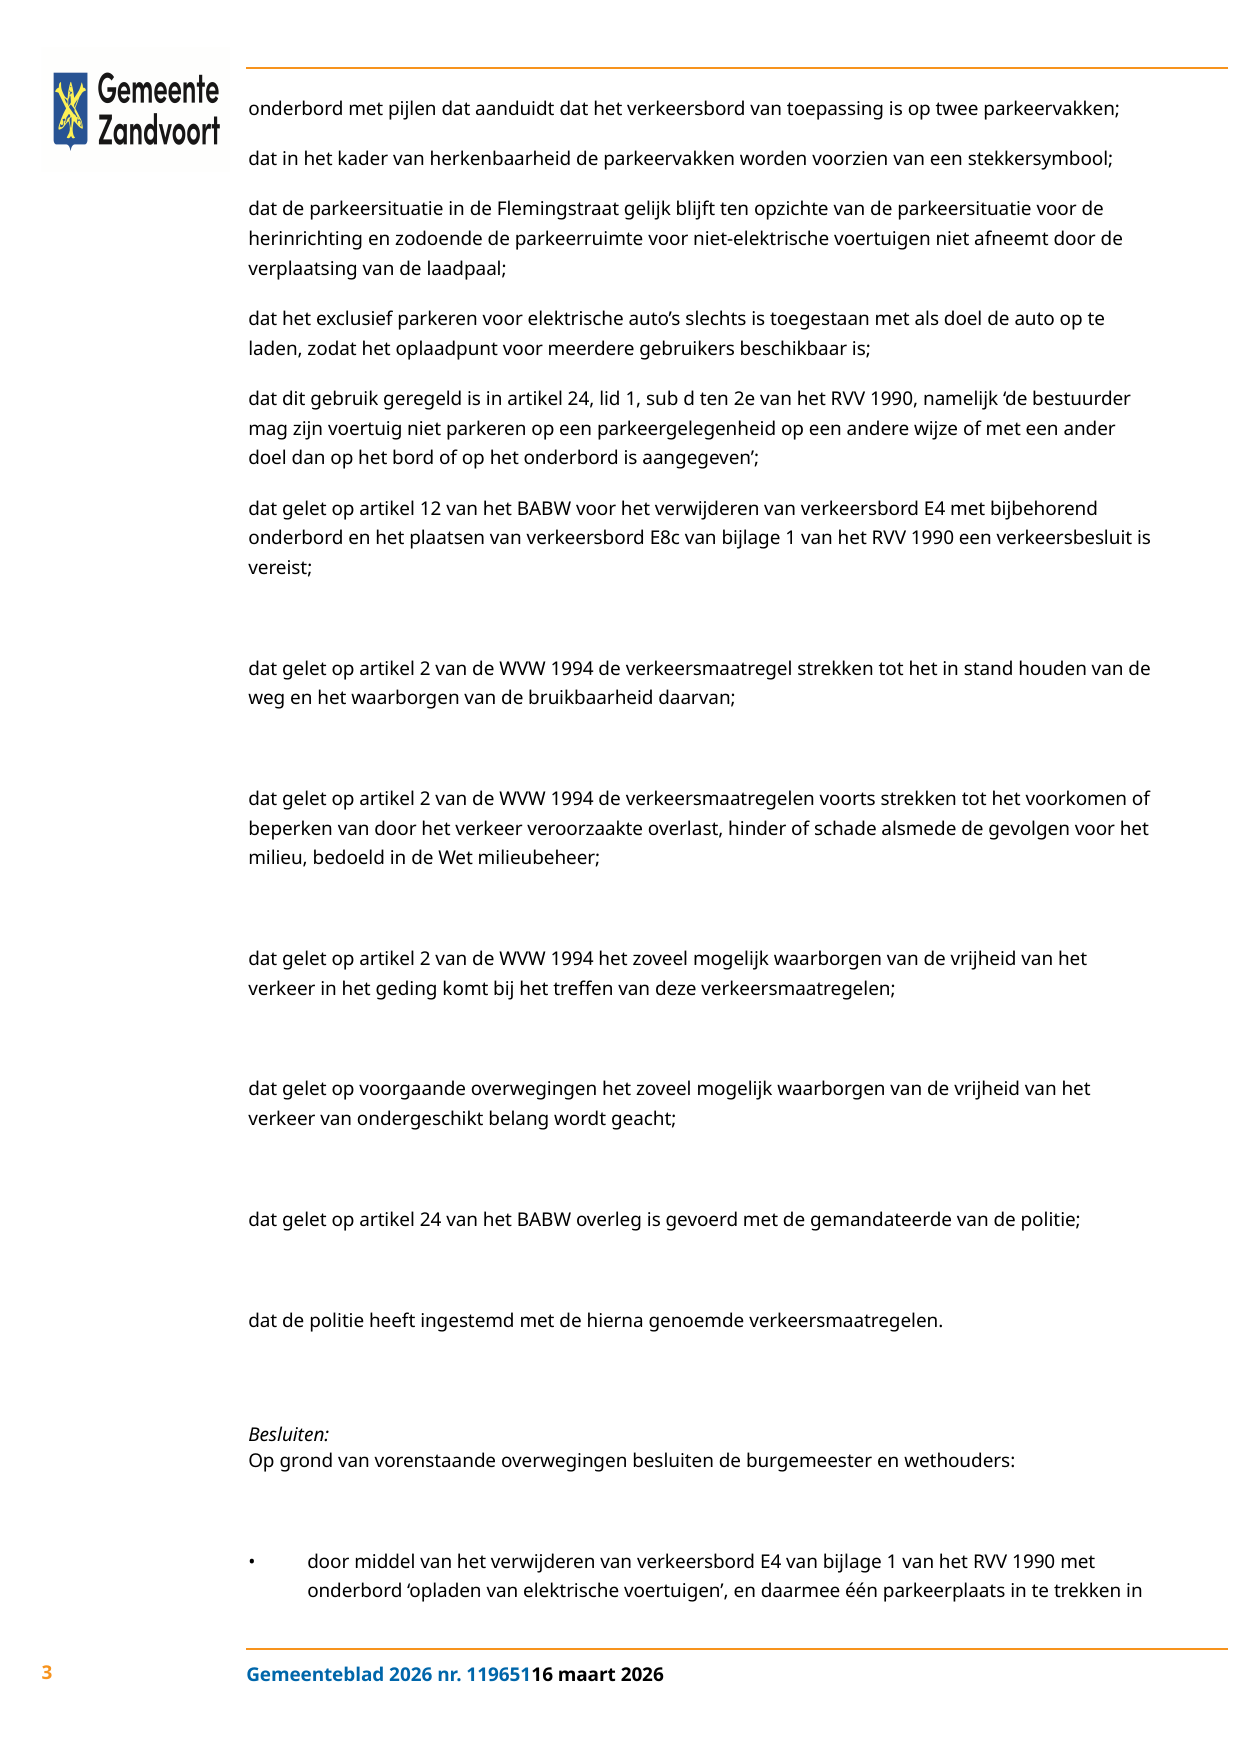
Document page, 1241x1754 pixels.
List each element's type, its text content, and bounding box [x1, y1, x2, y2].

text dat gelet op artikel 2 van de WVW 1994 het zoveel mogelijk waarborgen van de vrijheid van het verkeer in het geding komt bij het treffen van deze verkeersmaatregelen; [248, 945, 1152, 1001]
text dat dit gebruik geregeld is in artikel 24, lid 1, sub d ten 2e van het RVV 1990, namelijk ‘de bestuurder mag zijn voertuig niet parkeren op een parkeergelegenheid op een andere wijze of met een ander doel dan op het bord of op het onderbord is aangegeven’; [248, 385, 1152, 470]
text dat gelet op artikel 2 van de WVW 1994 de verkeersmaatregelen voorts strekken tot het voorkomen of beperken van door het verkeer veroorzaakte overlast, hinder of schade alsmede de gevolgen voor het milieu, bedoeld in de Wet milieubeheer; [248, 785, 1152, 870]
text dat het exclusief parkeren voor elektrische auto’s slechts is toegestaan met als doel de auto op te laden, zodat het oplaadpunt voor meerdere gebruikers beschikbaar is; [248, 305, 1152, 361]
text dat in het kader van herkenbaarheid de parkeervakken worden voorzien van een stekkersymbool; [248, 145, 1152, 171]
text Besluiten: [248, 1421, 1152, 1447]
text Op grond van vorenstaande overwegingen besluiten de burgemeester en wethouders: [248, 1447, 1152, 1473]
list door middel van het verwijderen van verkeersbord E4 van bijlage 1 van het RVV 1990 met onderbord ‘opladen van elektrische voertuigen’, en daarmee één parkeerplaats in te trekken in [248, 1548, 1152, 1603]
picture [41, 47, 231, 172]
text dat gelet op artikel 2 van de WVW 1994 de verkeersmaatregel strekken tot het in stand houden van de weg en het waarborgen van de bruikbaarheid daarvan; [248, 655, 1152, 710]
text dat de parkeersituatie in de Flemingstraat gelijk blijft ten opzichte van de parkeersituatie voor de herinrichting en zodoende de parkeerruimte voor niet-elektrische voertuigen niet afneemt door de verplaatsing van de laadpaal; [248, 196, 1152, 281]
text dat gelet op artikel 12 van het BABW voor het verwijderen van verkeersbord E4 met bijbehorend onderbord en het plaatsen van verkeersbord E8c van bijlage 1 van het RVV 1990 een verkeersbesluit is vereist; [248, 495, 1152, 580]
text dat de politie heeft ingestemd met de hierna genoemde verkeersmaatregelen. [248, 1307, 1152, 1333]
text onderbord met pijlen dat aanduidt dat het verkeersbord van toepassing is op twee parkeervakken; [248, 95, 1152, 121]
text dat gelet op artikel 24 van het BABW overleg is gevoerd met de gemandateerde van de politie; [248, 1206, 1152, 1232]
text dat gelet op voorgaande overwegingen het zoveel mogelijk waarborgen van de vrijheid van het verkeer van ondergeschikt belang wordt geacht; [248, 1076, 1152, 1131]
